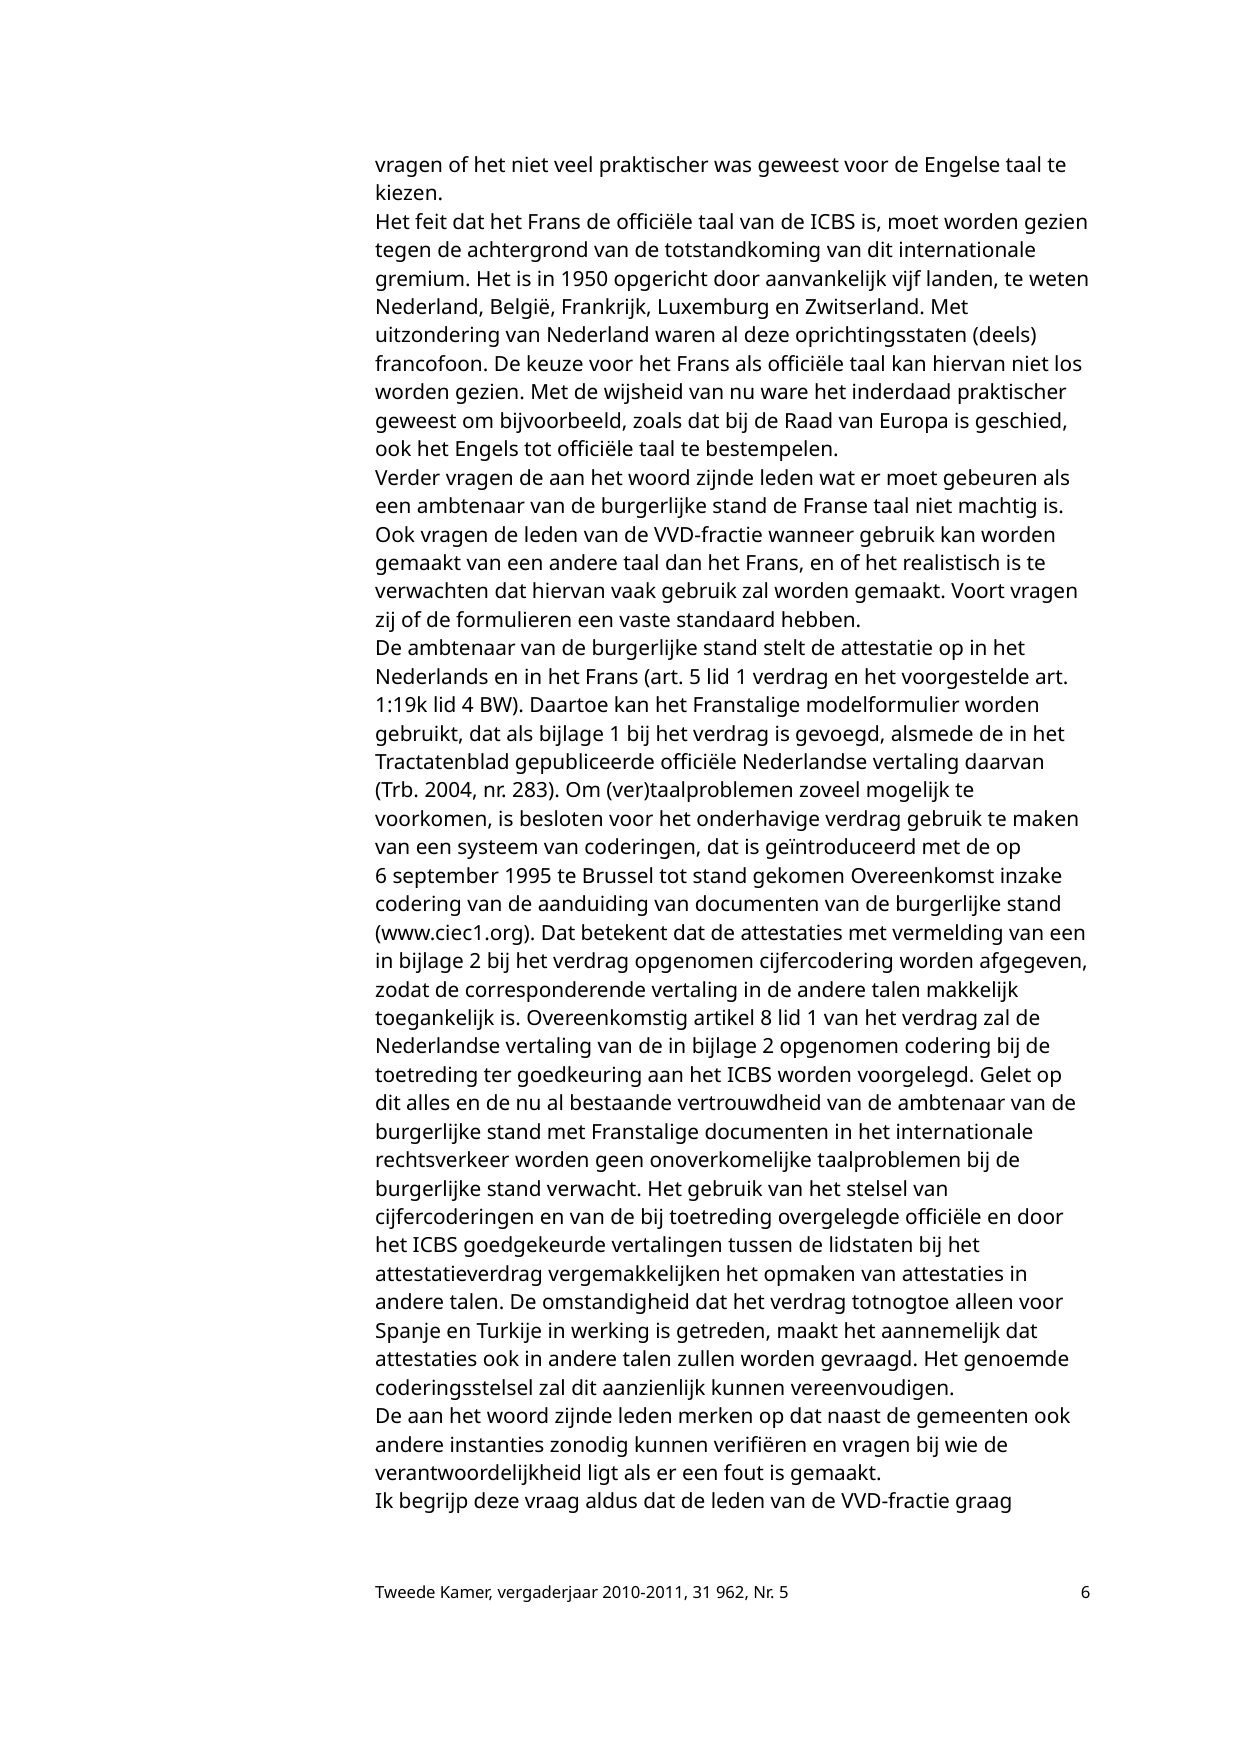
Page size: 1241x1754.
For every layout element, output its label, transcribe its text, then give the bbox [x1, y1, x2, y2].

text Verder vragen de aan het woord zijnde leden wat er moet gebeuren als een ambtenaar van de burgerlijke stand de Franse taal niet machtig is. Ook vragen de leden van de VVD-fractie wanneer gebruik kan worden gemaakt van een andere taal dan het Frans, en of het realistisch is te verwachten dat hiervan vaak gebruik zal worden gemaakt. Voort vragen zij of de formulieren een vaste standaard hebben. [375, 463, 1090, 633]
text vragen of het niet veel praktischer was geweest voor de Engelse taal te kiezen. [375, 150, 1090, 207]
text Het feit dat het Frans de officiële taal van de ICBS is, moet worden gezien tegen de achtergrond van de totstandkoming van dit internationale gremium. Het is in 1950 opgericht door aanvankelijk vijf landen, te weten Nederland, België, Frankrijk, Luxemburg en Zwitserland. Met uitzondering van Nederland waren al deze oprichtingsstaten (deels) francofoon. De keuze voor het Frans als officiële taal kan hiervan niet los worden gezien. Met de wijsheid van nu ware het inderdaad praktischer geweest om bijvoorbeeld, zoals dat bij de Raad van Europa is geschied, ook het Engels tot officiële taal te bestempelen. [375, 207, 1090, 463]
text Ik begrijp deze vraag aldus dat de leden van de VVD-fractie graag [375, 1487, 1090, 1515]
text De ambtenaar van de burgerlijke stand stelt de attestatie op in het Nederlands en in het Frans (art. 5 lid 1 verdrag en het voorgestelde art. 1:19k lid 4 BW). Daartoe kan het Franstalige modelformulier worden gebruikt, dat als bijlage 1 bij het verdrag is gevoegd, alsmede de in het Tractatenblad gepubliceerde officiële Nederlandse vertaling daarvan (Trb. 2004, nr. 283). Om (ver)taalproblemen zoveel mogelijk te voorkomen, is besloten voor het onderhavige verdrag gebruik te maken van een systeem van coderingen, dat is geïntroduceerd met de op 6 september 1995 te Brussel tot stand gekomen Overeenkomst inzake codering van de aanduiding van documenten van de burgerlijke stand (www.ciec1.org). Dat betekent dat de attestaties met vermelding van een in bijlage 2 bij het verdrag opgenomen cijfercodering worden afgegeven, zodat de corresponderende vertaling in de andere talen makkelijk toegankelijk is. Overeenkomstig artikel 8 lid 1 van het verdrag zal de Nederlandse vertaling van de in bijlage 2 opgenomen codering bij de toetreding ter goedkeuring aan het ICBS worden voorgelegd. Gelet op dit alles en de nu al bestaande vertrouwdheid van de ambtenaar van de burgerlijke stand met Franstalige documenten in het internationale rechtsverkeer worden geen onoverkomelijke taalproblemen bij de burgerlijke stand verwacht. Het gebruik van het stelsel van cijfercoderingen en van de bij toetreding overgelegde officiële en door het ICBS goedgekeurde vertalingen tussen de lidstaten bij het attestatieverdrag vergemakkelijken het opmaken van attestaties in andere talen. De omstandigheid dat het verdrag totnogtoe alleen voor Spanje en Turkije in werking is getreden, maakt het aannemelijk dat attestaties ook in andere talen zullen worden gevraagd. Het genoemde coderingsstelsel zal dit aanzienlijk kunnen vereenvoudigen. [375, 633, 1090, 1401]
text De aan het woord zijnde leden merken op dat naast de gemeenten ook andere instanties zonodig kunnen verifiëren en vragen bij wie de verantwoordelijkheid ligt als er een fout is gemaakt. [375, 1401, 1090, 1487]
